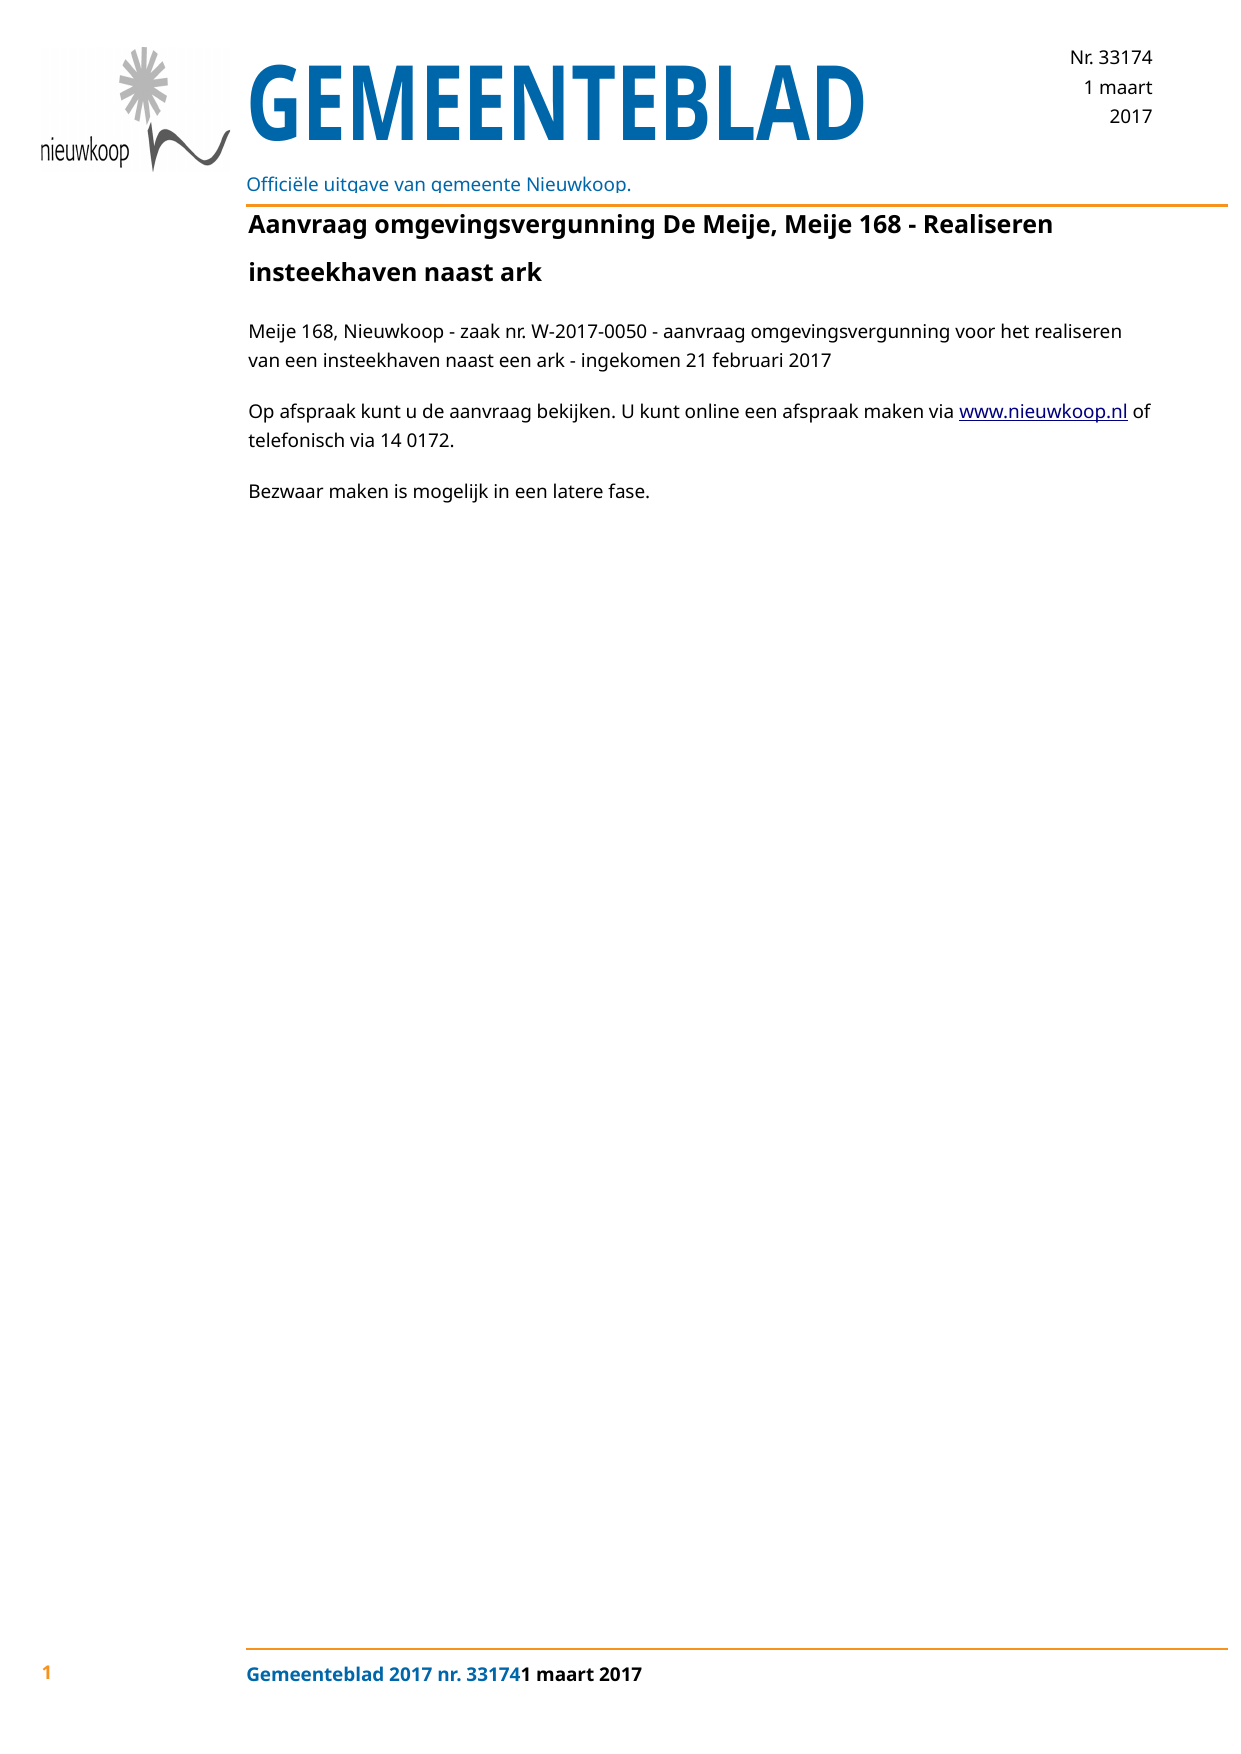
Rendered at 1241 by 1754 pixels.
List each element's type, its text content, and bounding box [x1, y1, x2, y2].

text Aanvraag omgevingsvergunning De Meije, Meije 168 - Realiseren insteekhaven naast ark [248, 207, 1152, 288]
text Op afspraak kunt u de aanvraag bekijken. U kunt online een afspraak maken via www.nieuwkoop.nl of telefonisch via 14 0172. [248, 398, 1152, 453]
text Meije 168, Nieuwkoop - zaak nr. W-2017-0050 - aanvraag omgevingsvergunning voor het realiseren van een insteekhaven naast een ark - ingekomen 21 februari 2017 [248, 318, 1152, 373]
text Bezwaar maken is mogelijk in een latere fase. [248, 478, 1152, 504]
picture [41, 47, 231, 172]
